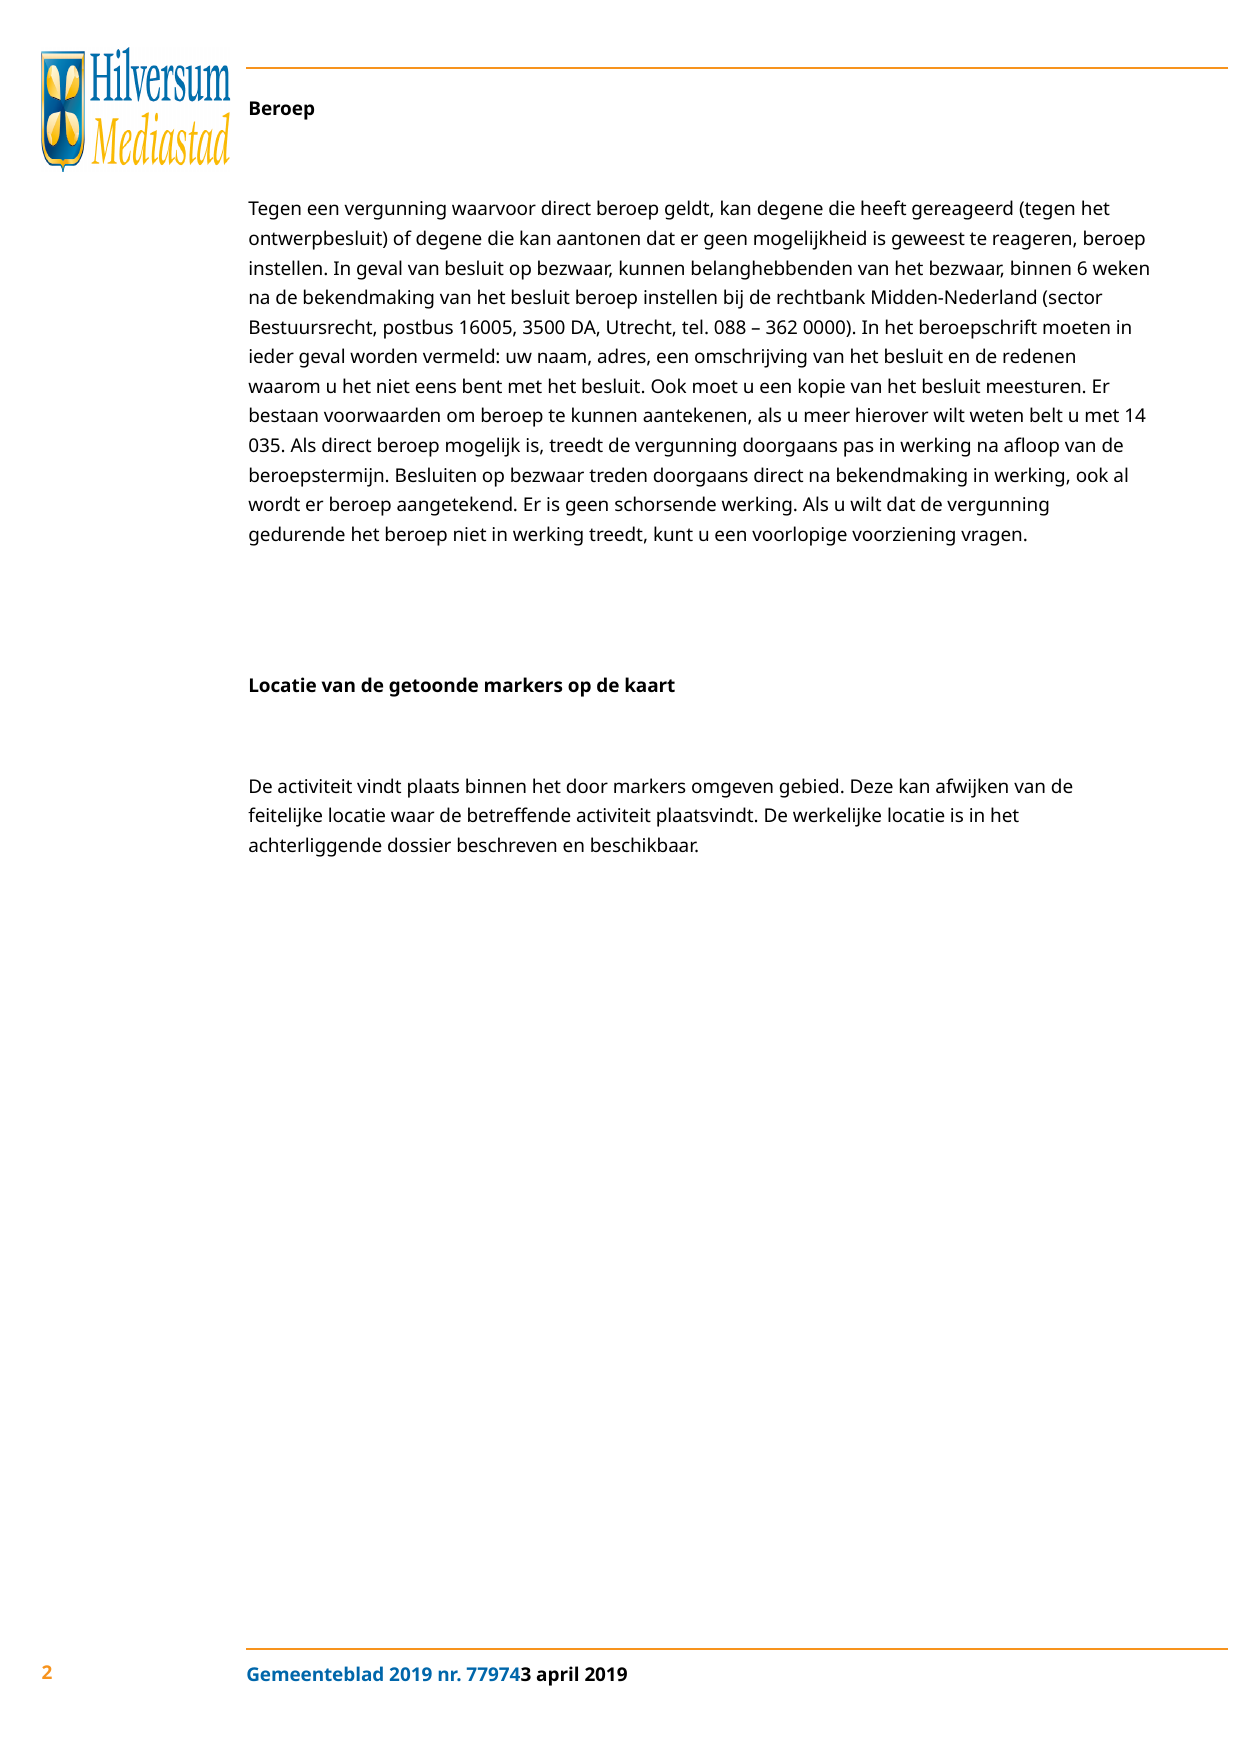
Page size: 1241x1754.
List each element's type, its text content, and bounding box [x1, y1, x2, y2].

text Locatie van de getoonde markers op de kaart [248, 672, 1152, 698]
text De activiteit vindt plaats binnen het door markers omgeven gebied. Deze kan afwijken van de feitelijke locatie waar de betreffende activiteit plaatsvindt. De werkelijke locatie is in het achterliggende dossier beschreven en beschikbaar. [248, 773, 1152, 858]
picture [41, 47, 231, 172]
text Tegen een vergunning waarvoor direct beroep geldt, kan degene die heeft gereageerd (tegen het ontwerpbesluit) of degene die kan aantonen dat er geen mogelijkheid is geweest te reageren, beroep instellen. In geval van besluit op bezwaar, kunnen belanghebbenden van het bezwaar, binnen 6 weken na de bekendmaking van het besluit beroep instellen bij de rechtbank Midden-Nederland (sector Bestuursrecht, postbus 16005, 3500 DA, Utrecht, tel. 088 – 362 0000). In het beroepschrift moeten in ieder geval worden vermeld: uw naam, adres, een omschrijving van het besluit en de redenen waarom u het niet eens bent met het besluit. Ook moet u een kopie van het besluit meesturen. Er bestaan voorwaarden om beroep te kunnen aantekenen, als u meer hierover wilt weten belt u met 14 035. Als direct beroep mogelijk is, treedt de vergunning doorgaans pas in werking na afloop van de beroepstermijn. Besluiten op bezwaar treden doorgaans direct na bekendmaking in werking, ook al wordt er beroep aangetekend. Er is geen schorsende werking. Als u wilt dat de vergunning gedurende het beroep niet in werking treedt, kunt u een voorlopige voorziening vragen. [248, 196, 1152, 547]
text Beroep [248, 95, 1152, 121]
